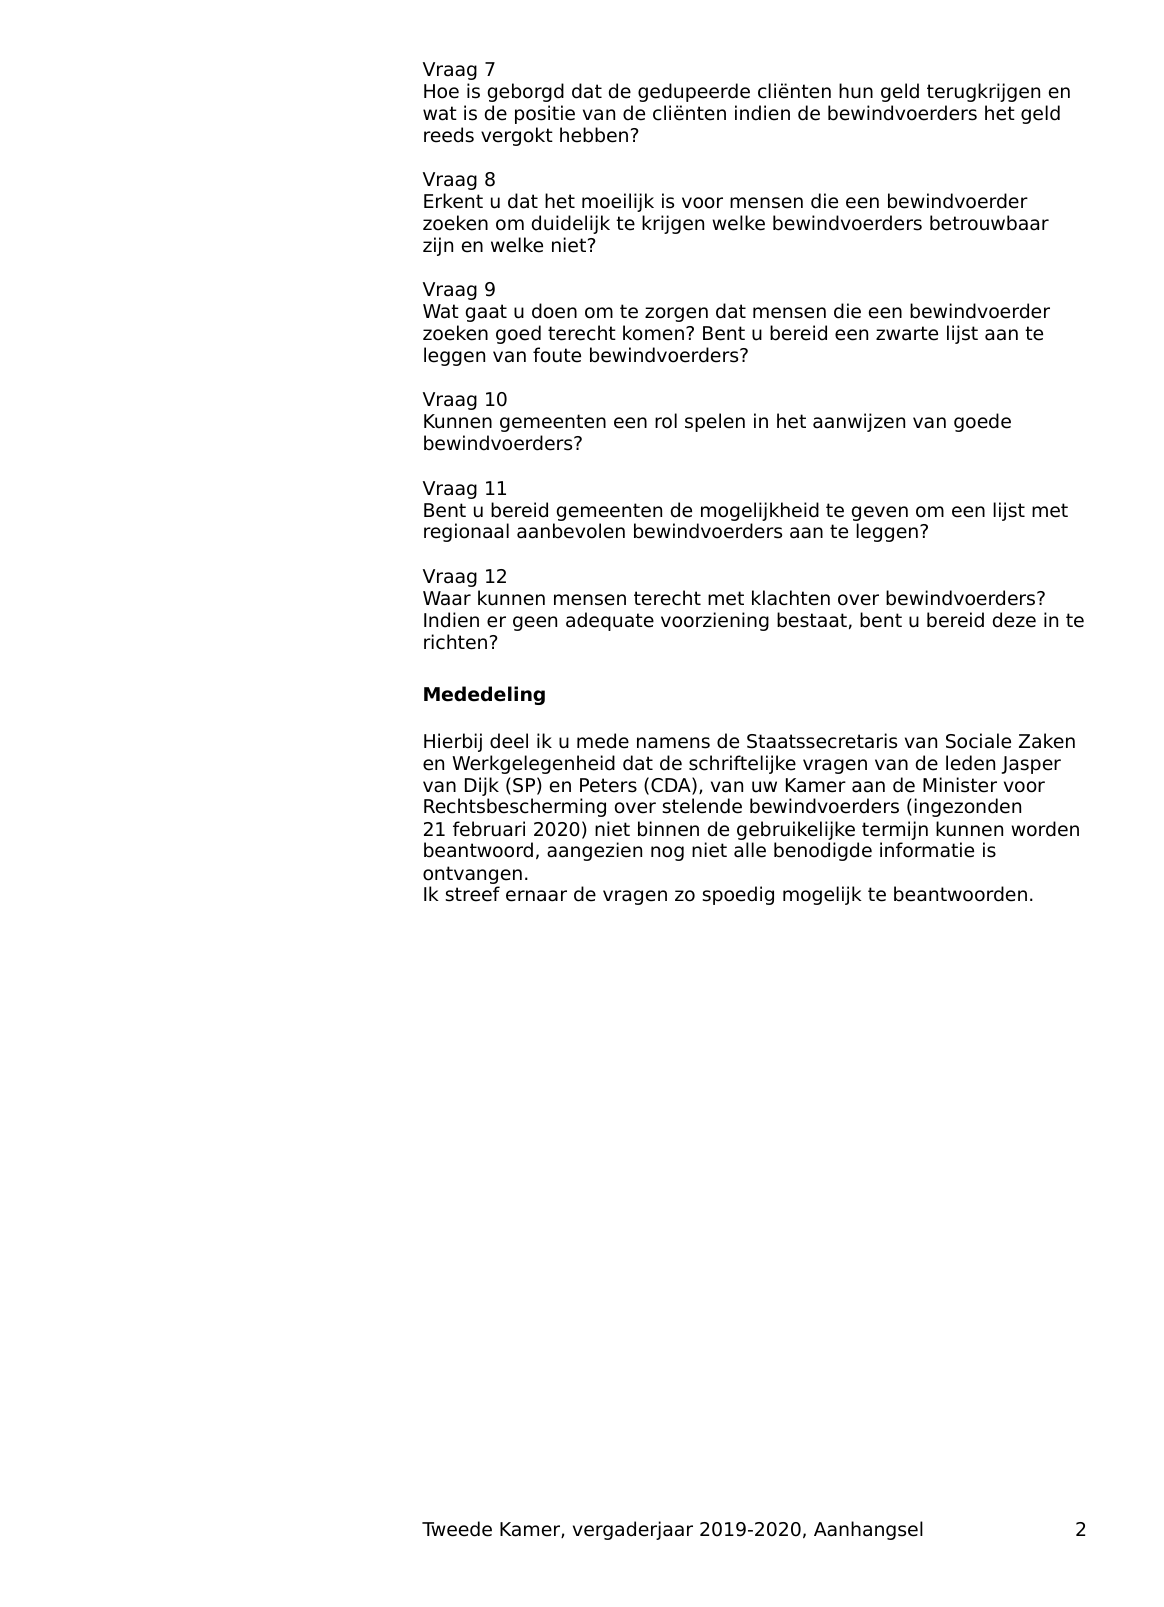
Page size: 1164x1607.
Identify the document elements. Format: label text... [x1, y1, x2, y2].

text Vraag 11 [422, 477, 1087, 499]
text Erkent u dat het moeilijk is voor mensen die een bewindvoerder zoeken om duidelijk te krijgen welke bewindvoerders betrouwbaar zijn en welke niet? [422, 191, 1087, 257]
text Vraag 10 [422, 389, 1087, 411]
text Vraag 12 [422, 566, 1087, 588]
text Hoe is geborgd dat de gedupeerde cliënten hun geld terugkrijgen en wat is de positie van de cliënten indien de bewindvoerders het geld reeds vergokt hebben? [422, 81, 1087, 147]
text Vraag 8 [422, 169, 1087, 191]
text Waar kunnen mensen terecht met klachten over bewindvoerders? Indien er geen adequate voorziening bestaat, bent u bereid deze in te richten? [422, 588, 1087, 653]
text Bent u bereid gemeenten de mogelijkheid te geven om een lijst met regionaal aanbevolen bewindvoerders aan te leggen? [422, 499, 1087, 543]
text Kunnen gemeenten een rol spelen in het aanwijzen van goede bewindvoerders? [422, 411, 1087, 455]
text Vraag 9 [422, 279, 1087, 301]
text Hierbij deel ik u mede namens de Staatssecretaris van Sociale Zaken en Werkgelegenheid dat de schriftelijke vragen van de leden Jasper van Dijk (SP) en Peters (CDA), van uw Kamer aan de Minister voor Rechtsbescherming over stelende bewindvoerders (ingezonden 21 februari 2020) niet binnen de gebruikelijke termijn kunnen worden beantwoord, aangezien nog niet alle benodigde informatie is ontvangen. [422, 731, 1087, 884]
text Wat gaat u doen om te zorgen dat mensen die een bewindvoerder zoeken goed terecht komen? Bent u bereid een zwarte lijst aan te leggen van foute bewindvoerders? [422, 301, 1087, 367]
text Vraag 7 [422, 59, 1087, 81]
text Ik streef ernaar de vragen zo spoedig mogelijk te beantwoorden. [422, 884, 1087, 906]
subtitle Mededeling [422, 683, 1087, 706]
